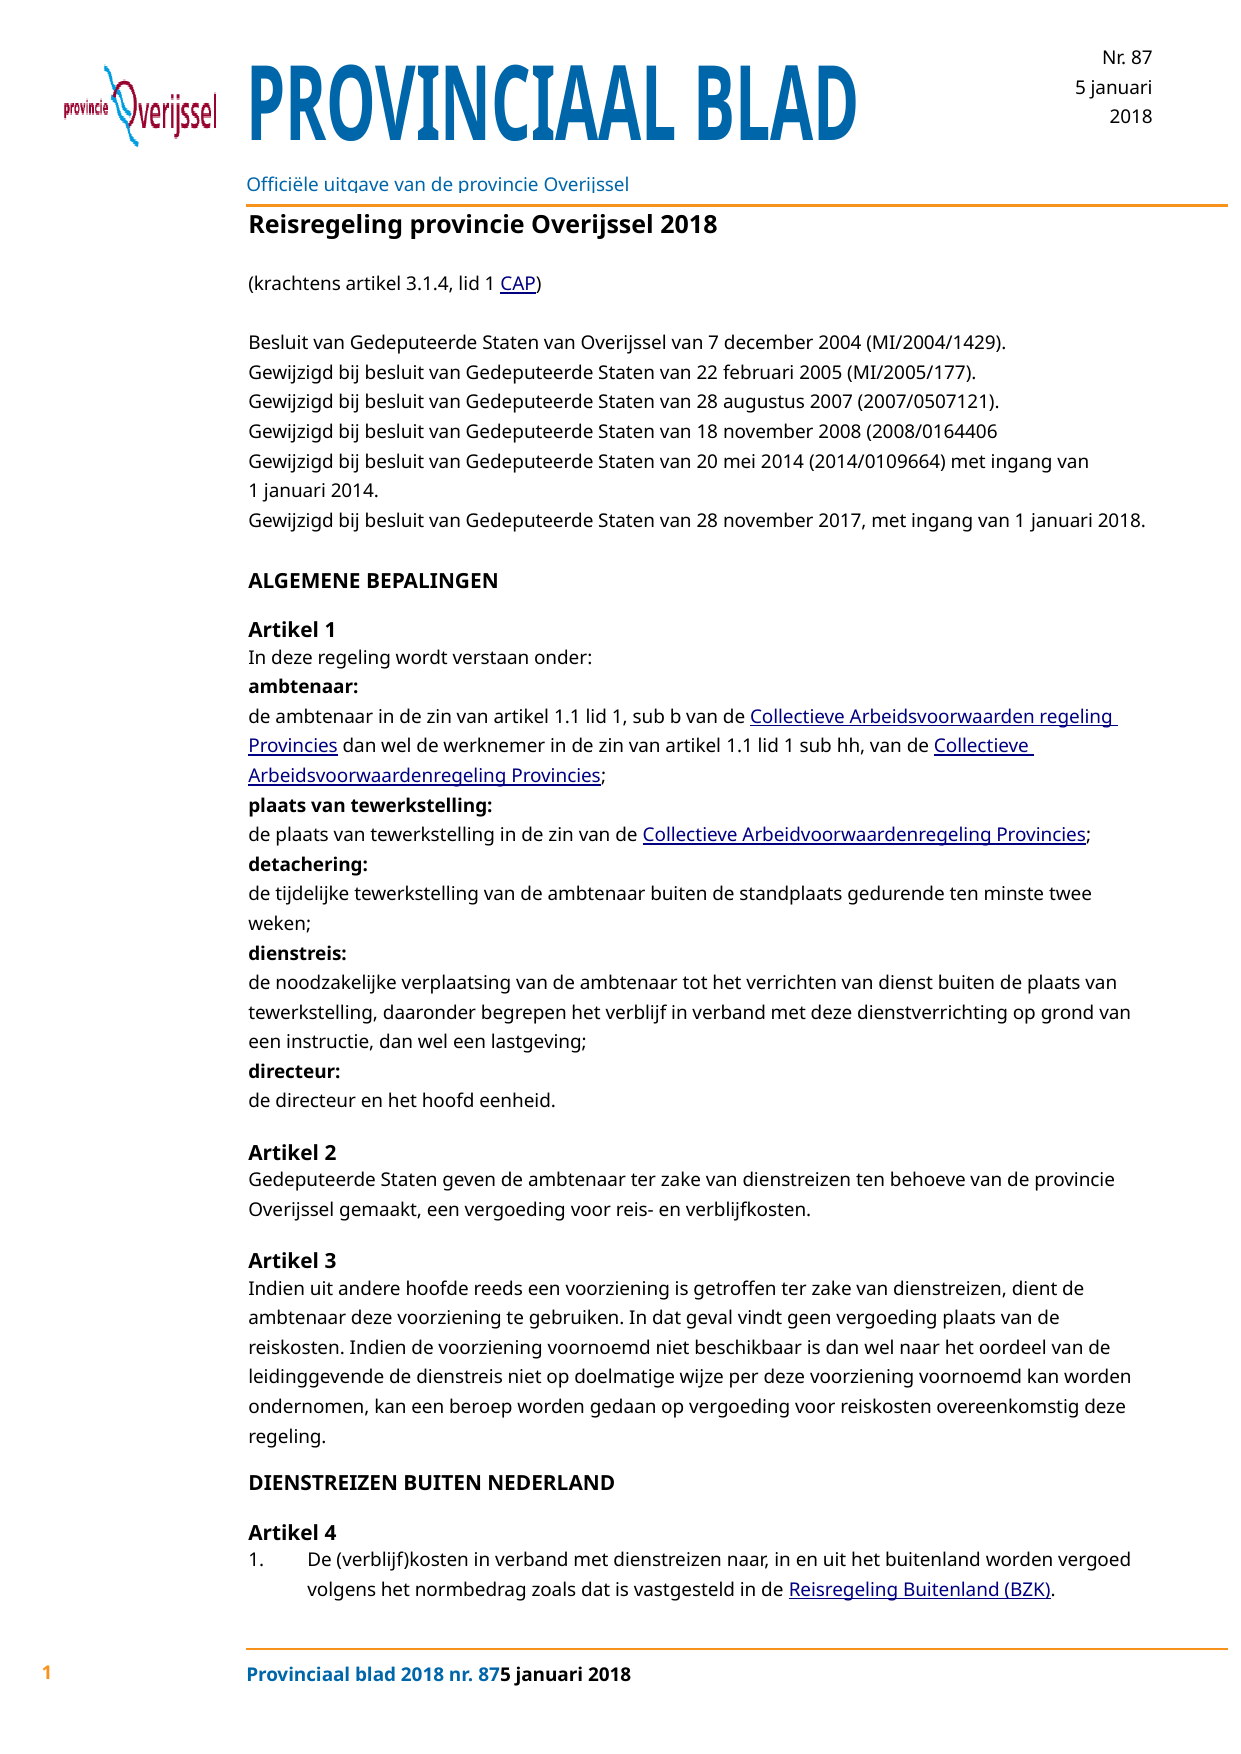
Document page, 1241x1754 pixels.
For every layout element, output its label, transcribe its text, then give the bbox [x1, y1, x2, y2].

text Artikel 2 [248, 1138, 1152, 1166]
text (krachtens artikel 3.1.4, lid 1 CAP) [248, 270, 1152, 296]
text de noodzakelijke verplaatsing van de ambtenaar tot het verrichten van dienst buiten de plaats van tewerkstelling, daaronder begrepen het verblijf in verband met deze dienstverrichting op grond van een instructie, dan wel een lastgeving; [248, 969, 1152, 1054]
text Besluit van Gedeputeerde Staten van Overijssel van 7 december 2004 (MI/2004/1429). [248, 329, 1152, 355]
text Gedeputeerde Staten geven de ambtenaar ter zake van dienstreizen ten behoeve van de provincie Overijssel gemaakt, een vergoeding voor reis- en verblijfkosten. [248, 1166, 1152, 1222]
text Gewijzigd bij besluit van Gedeputeerde Staten van 28 augustus 2007 (2007/0507121). [248, 389, 1152, 414]
text de tijdelijke tewerkstelling van de ambtenaar buiten de standplaats gedurende ten minste twee weken; [248, 881, 1152, 936]
text Indien uit andere hoofde reeds een voorziening is getroffen ter zake van dienstreizen, dient de ambtenaar deze voorziening te gebruiken. In dat geval vindt geen vergoeding plaats van de reiskosten. Indien de voorziening voornoemd niet beschikbaar is dan wel naar het oordeel van de leidinggevende de dienstreis niet op doelmatige wijze per deze voorziening voornoemd kan worden ondernomen, kan een beroep worden gedaan op vergoeding voor reiskosten overeenkomstig deze regeling. [248, 1275, 1152, 1448]
picture [41, 47, 231, 172]
list De (verblijf)kosten in verband met dienstreizen naar, in en uit het buitenland worden vergoed volgens het normbedrag zoals dat is vastgesteld in de Reisregeling Buitenland (BZK). [248, 1546, 1152, 1601]
text Gewijzigd bij besluit van Gedeputeerde Staten van 18 november 2008 (2008/0164406 [248, 418, 1152, 444]
text dienstreis: [248, 940, 1152, 965]
text detachering: [248, 851, 1152, 877]
text ALGEMENE BEPALINGEN [248, 566, 1152, 594]
text In deze regeling wordt verstaan onder: [248, 644, 1152, 669]
text directeur: [248, 1058, 1152, 1084]
text Gewijzigd bij besluit van Gedeputeerde Staten van 22 februari 2005 (MI/2005/177). [248, 359, 1152, 385]
text de ambtenaar in de zin van artikel 1.1 lid 1, sub b van de Collectieve Arbeidsvoorwaarden regeling Provincies dan wel de werknemer in de zin van artikel 1.1 lid 1 sub hh, van de Collectieve Arbeidsvoorwaardenregeling Provincies; [248, 703, 1152, 788]
text Reisregeling provincie Overijssel 2018 [248, 207, 1152, 241]
text Gewijzigd bij besluit van Gedeputeerde Staten van 28 november 2017, met ingang van 1 januari 2018. [248, 507, 1152, 533]
text Artikel 1 [248, 615, 1152, 644]
text Artikel 3 [248, 1246, 1152, 1275]
text Artikel 4 [248, 1518, 1152, 1546]
text Gewijzigd bij besluit van Gedeputeerde Staten van 20 mei 2014 (2014/0109664) met ingang van 1 januari 2014. [248, 448, 1152, 503]
text ambtenaar: [248, 673, 1152, 699]
text de plaats van tewerkstelling in de zin van de Collectieve Arbeidvoorwaardenregeling Provincies; [248, 821, 1152, 847]
text DIENSTREIZEN BUITEN NEDERLAND [248, 1468, 1152, 1497]
text de directeur en het hoofd eenheid. [248, 1088, 1152, 1113]
text plaats van tewerkstelling: [248, 792, 1152, 817]
